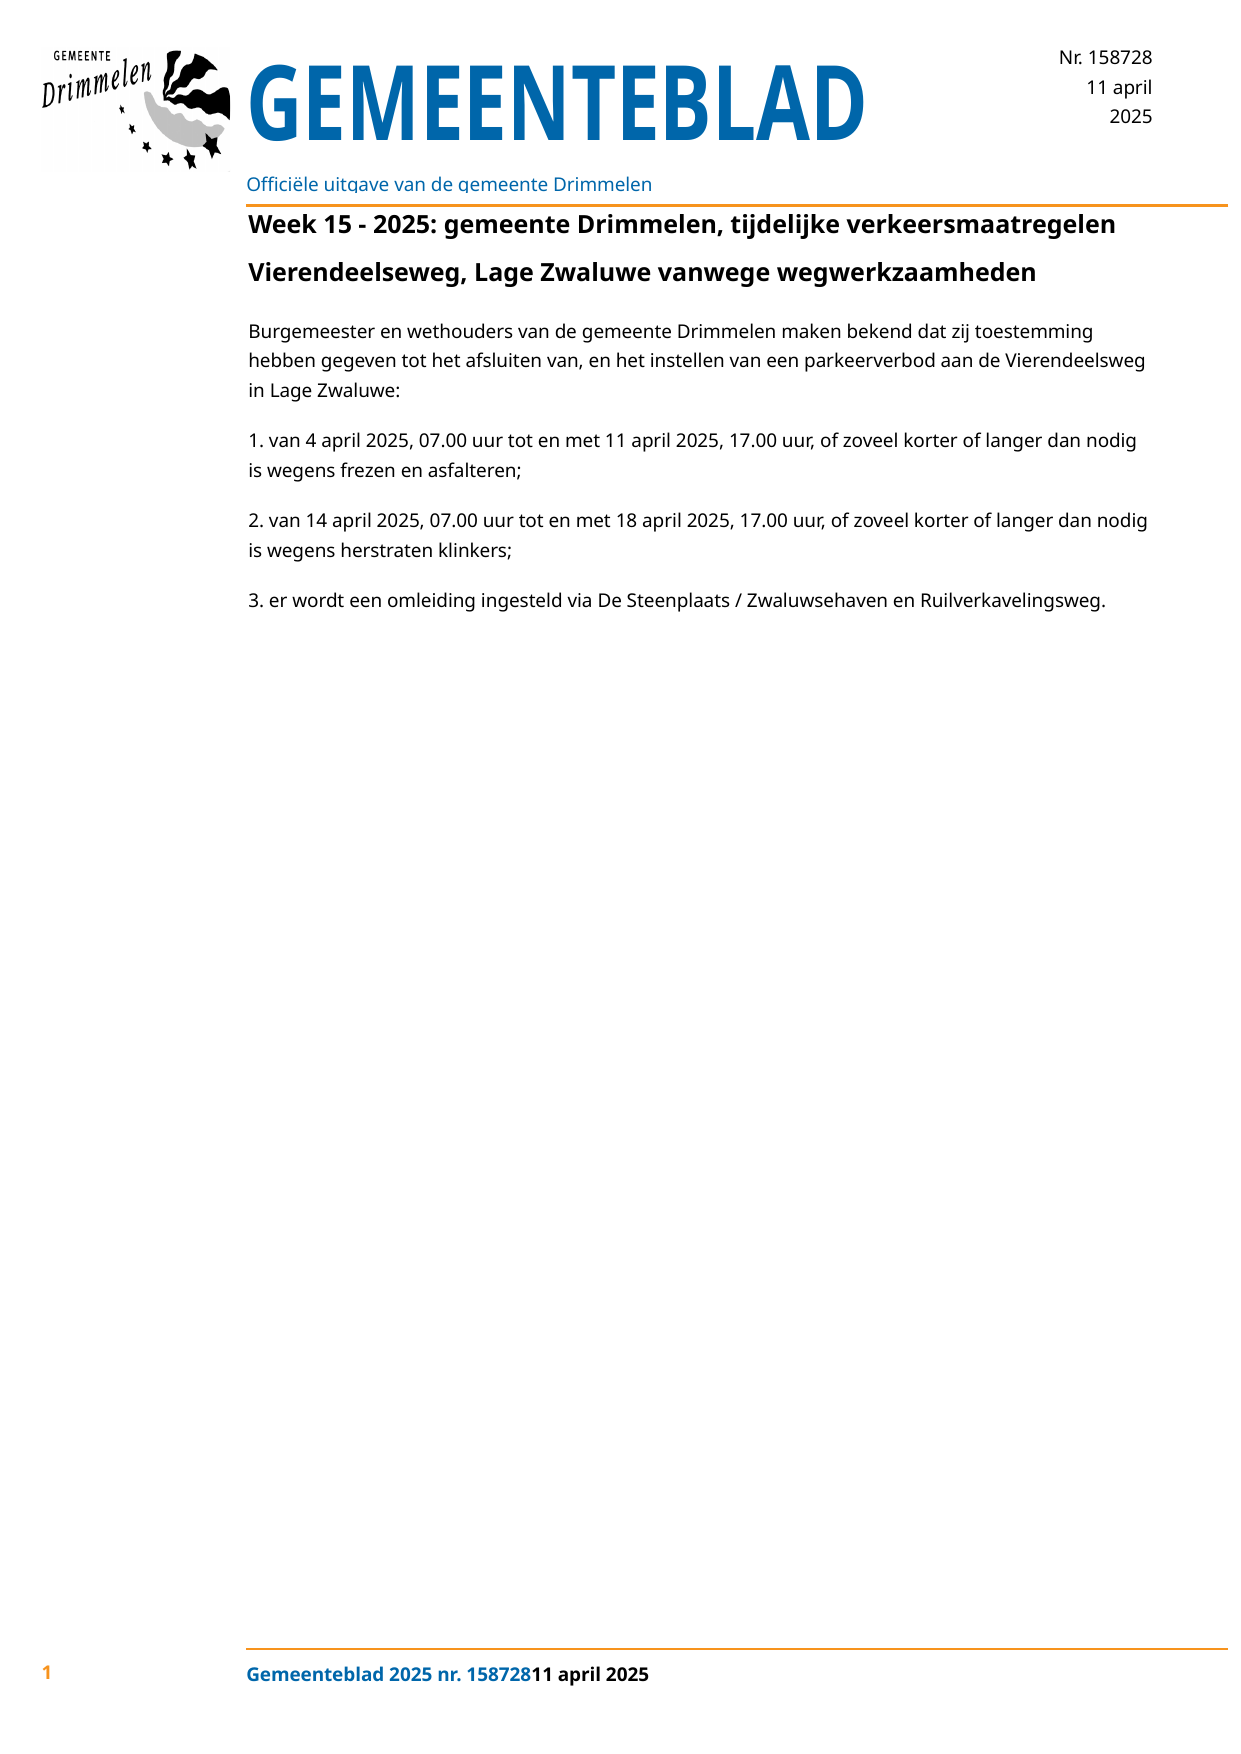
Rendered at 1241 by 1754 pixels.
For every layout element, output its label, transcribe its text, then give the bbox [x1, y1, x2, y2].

picture [41, 47, 231, 172]
text Week 15 - 2025: gemeente Drimmelen, tijdelijke verkeersmaatregelen Vierendeelseweg, Lage Zwaluwe vanwege wegwerkzaamheden [248, 207, 1152, 288]
text 3. er wordt een omleiding ingesteld via De Steenplaats / Zwaluwsehaven en Ruilverkavelingsweg. [248, 587, 1152, 613]
text Burgemeester en wethouders van de gemeente Drimmelen maken bekend dat zij toestemming hebben gegeven tot het afsluiten van, en het instellen van een parkeerverbod aan de Vierendeelsweg in Lage Zwaluwe: [248, 318, 1152, 403]
text 2. van 14 april 2025, 07.00 uur tot en met 18 april 2025, 17.00 uur, of zoveel korter of langer dan nodig is wegens herstraten klinkers; [248, 507, 1152, 563]
text 1. van 4 april 2025, 07.00 uur tot en met 11 april 2025, 17.00 uur, of zoveel korter of langer dan nodig is wegens frezen en asfalteren; [248, 427, 1152, 483]
